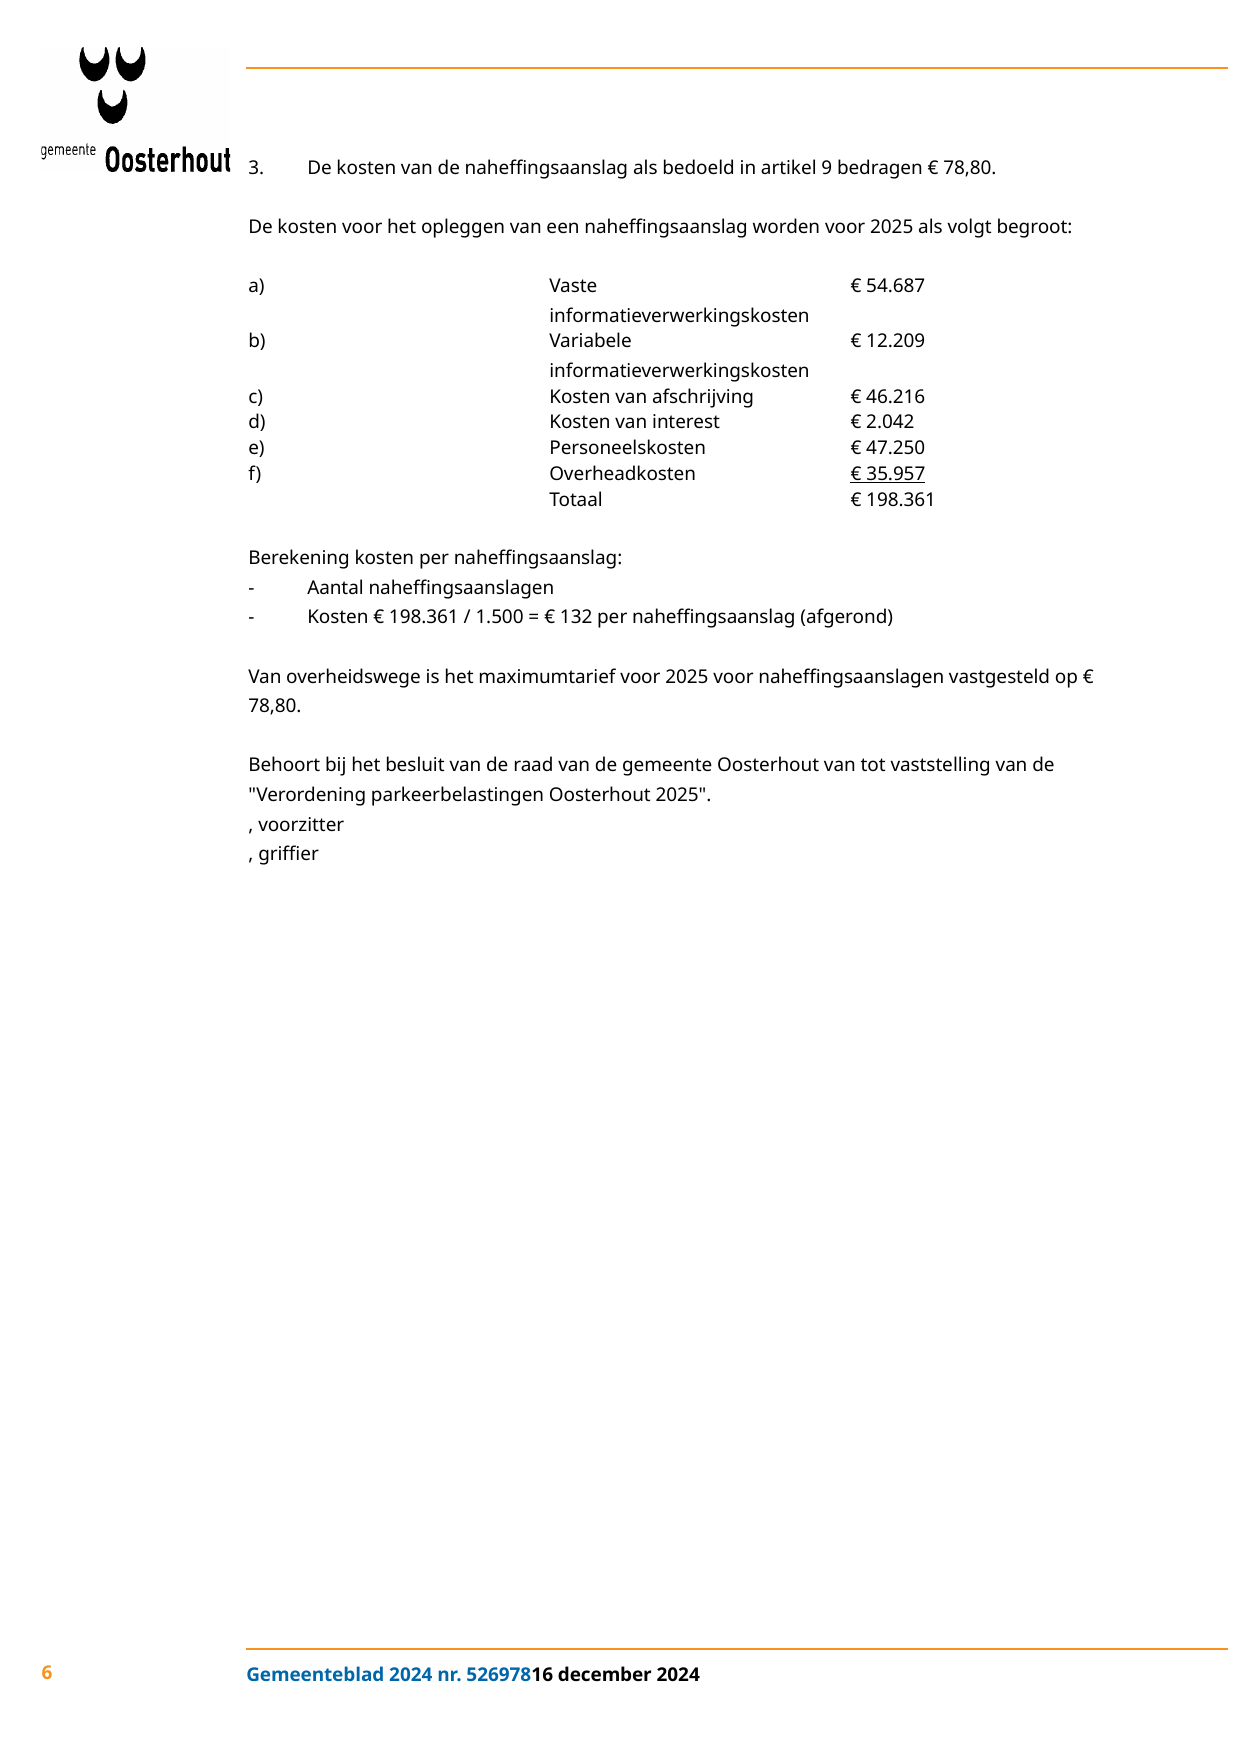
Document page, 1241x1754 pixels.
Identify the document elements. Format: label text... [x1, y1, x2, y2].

table_cell d) [248, 409, 549, 434]
text Berekening kosten per naheffingsaanslag: [248, 544, 1152, 570]
table_cell Totaal [549, 486, 850, 512]
table_cell b) [248, 328, 549, 383]
table_cell Variabele informatieverwerkingskosten [549, 328, 850, 383]
list Kosten € 198.361 / 1.500 = € 132 per naheffingsaanslag (afgerond) [248, 604, 1152, 629]
text Van overheidswege is het maximumtarief voor 2025 voor naheffingsaanslagen vastgesteld op € 78,80. [248, 663, 1152, 718]
table_cell € 35.957 [850, 460, 1152, 486]
text , voorzitter [248, 811, 1152, 836]
table_cell Kosten van interest [549, 409, 850, 434]
text De kosten voor het opleggen van een naheffingsaanslag worden voor 2025 als volgt begroot: [248, 213, 1152, 239]
table_cell e) [248, 435, 549, 460]
table_cell c) [248, 383, 549, 409]
table_header a) [248, 273, 549, 328]
table_cell Overheadkosten [549, 460, 850, 486]
list Aantal naheffingsaanslagen [248, 574, 1152, 600]
table_cell € 46.216 [850, 383, 1152, 409]
list De kosten van de naheffingsaanslag als bedoeld in artikel 9 bedragen € 78,80. [248, 154, 1152, 180]
table_header Vaste informatieverwerkingskosten [549, 273, 850, 328]
table_cell € 2.042 [850, 409, 1152, 434]
table_cell € 47.250 [850, 435, 1152, 460]
picture [41, 47, 231, 172]
table_cell € 12.209 [850, 328, 1152, 383]
table_header € 54.687 [850, 273, 1152, 328]
table_cell f) [248, 460, 549, 486]
table_cell € 198.361 [850, 486, 1152, 512]
text , griffier [248, 840, 1152, 866]
table_cell [248, 486, 549, 512]
table_cell Personeelskosten [549, 435, 850, 460]
table_cell Kosten van afschrijving [549, 383, 850, 409]
text Behoort bij het besluit van de raad van de gemeente Oosterhout van tot vaststelling van de "Verordening parkeerbelastingen Oosterhout 2025". [248, 752, 1152, 807]
